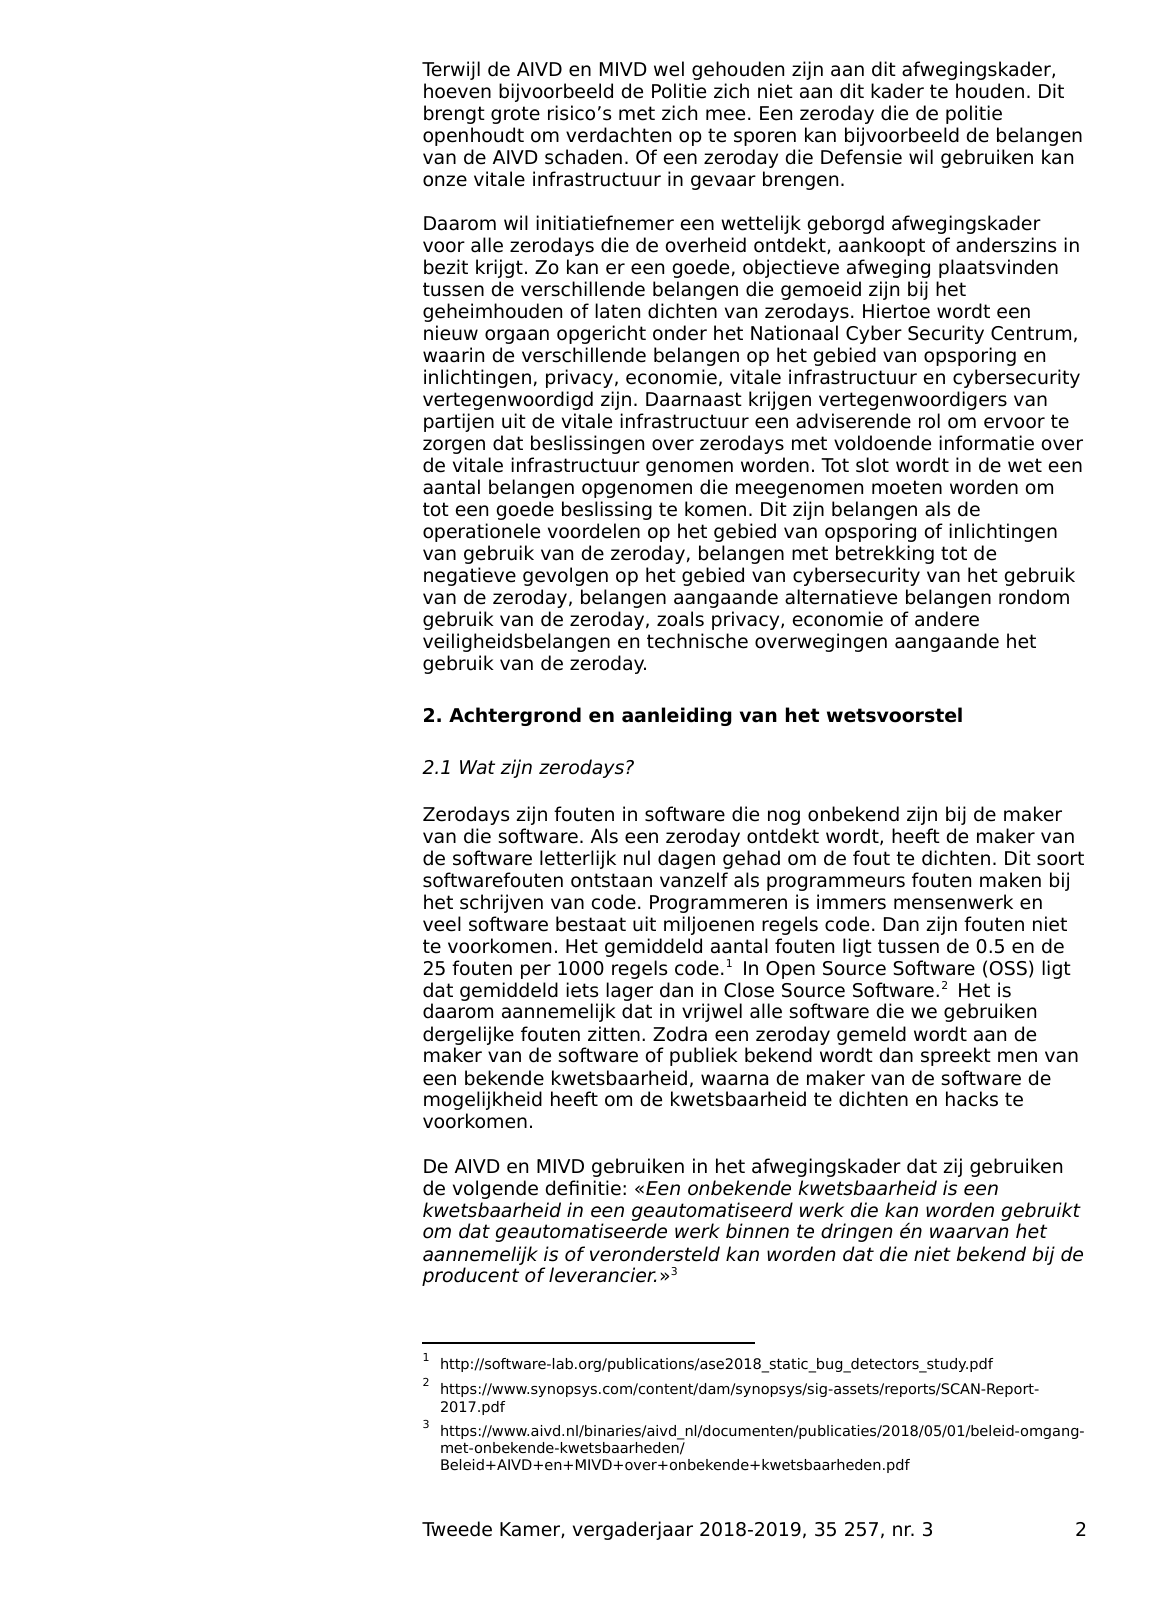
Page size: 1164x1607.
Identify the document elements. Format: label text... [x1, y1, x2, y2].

text https://www.synopsys.com/content/dam/synopsys/sig-assets/reports/SCAN-Report-2017.pdf [422, 1377, 1087, 1416]
subtitle 2. Achtergrond en aanleiding van het wetsvoorstel [422, 705, 1087, 727]
text https://www.aivd.nl/binaries/aivd_nl/documenten/publicaties/2018/05/01/beleid-omgang-met-onbekende-kwetsbaarheden/Beleid+AIVD+en+MIVD+over+onbekende+kwetsbaarheden.pdf [422, 1418, 1087, 1474]
text Daarom wil initiatiefnemer een wettelijk geborgd afwegingskader voor alle zerodays die de overheid ontdekt, aankoopt of anderszins in bezit krijgt. Zo kan er een goede, objectieve afweging plaatsvinden tussen de verschillende belangen die gemoeid zijn bij het geheimhouden of laten dichten van zerodays. Hiertoe wordt een nieuw orgaan opgericht onder het Nationaal Cyber Security Centrum, waarin de verschillende belangen op het gebied van opsporing en inlichtingen, privacy, economie, vitale infrastructuur en cybersecurity vertegenwoordigd zijn. Daarnaast krijgen vertegenwoordigers van partijen uit de vitale infrastructuur een adviserende rol om ervoor te zorgen dat beslissingen over zerodays met voldoende informatie over de vitale infrastructuur genomen worden. Tot slot wordt in de wet een aantal belangen opgenomen die meegenomen moeten worden om tot een goede beslissing te komen. Dit zijn belangen als de operationele voordelen op het gebied van opsporing of inlichtingen van gebruik van de zeroday, belangen met betrekking tot de negatieve gevolgen op het gebied van cybersecurity van het gebruik van de zeroday, belangen aangaande alternatieve belangen rondom gebruik van de zeroday, zoals privacy, economie of andere veiligheidsbelangen en technische overwegingen aangaande het gebruik van de zeroday. [422, 213, 1087, 675]
text Zerodays zijn fouten in software die nog onbekend zijn bij de maker van die software. Als een zeroday ontdekt wordt, heeft de maker van de software letterlijk nul dagen gehad om de fout te dichten. Dit soort softwarefouten ontstaan vanzelf als programmeurs fouten maken bij het schrijven van code. Programmeren is immers mensenwerk en veel software bestaat uit miljoenen regels code. Dan zijn fouten niet te voorkomen. Het gemiddeld aantal fouten ligt tussen de 0.5 en de 25 fouten per 1000 regels code. In Open Source Software (OSS) ligt dat gemiddeld iets lager dan in Close Source Software. Het is daarom aannemelijk dat in vrijwel alle software die we gebruiken dergelijke fouten zitten. Zodra een zeroday gemeld wordt aan de maker van de software of publiek bekend wordt dan spreekt men van een bekende kwetsbaarheid, waarna de maker van de software de mogelijkheid heeft om de kwetsbaarheid te dichten en hacks te voorkomen. [422, 804, 1087, 1133]
text Terwijl de AIVD en MIVD wel gehouden zijn aan dit afwegingskader, hoeven bijvoorbeeld de Politie zich niet aan dit kader te houden. Dit brengt grote risico’s met zich mee. Een zeroday die de politie openhoudt om verdachten op te sporen kan bijvoorbeeld de belangen van de AIVD schaden. Of een zeroday die Defensie wil gebruiken kan onze vitale infrastructuur in gevaar brengen. [422, 59, 1087, 191]
subtitle 2.1 Wat zijn zerodays? [422, 757, 1087, 779]
text http://software-lab.org/publications/ase2018_static_bug_detectors_study.pdf [422, 1352, 1087, 1374]
text De AIVD en MIVD gebruiken in het afwegingskader dat zij gebruiken de volgende definitie: «Een onbekende kwetsbaarheid is een kwetsbaarheid in een geautomatiseerd werk die kan worden gebruikt om dat geautomatiseerde werk binnen te dringen én waarvan het aannemelijk is of verondersteld kan worden dat die niet bekend bij de producent of leverancier.» [422, 1156, 1087, 1287]
